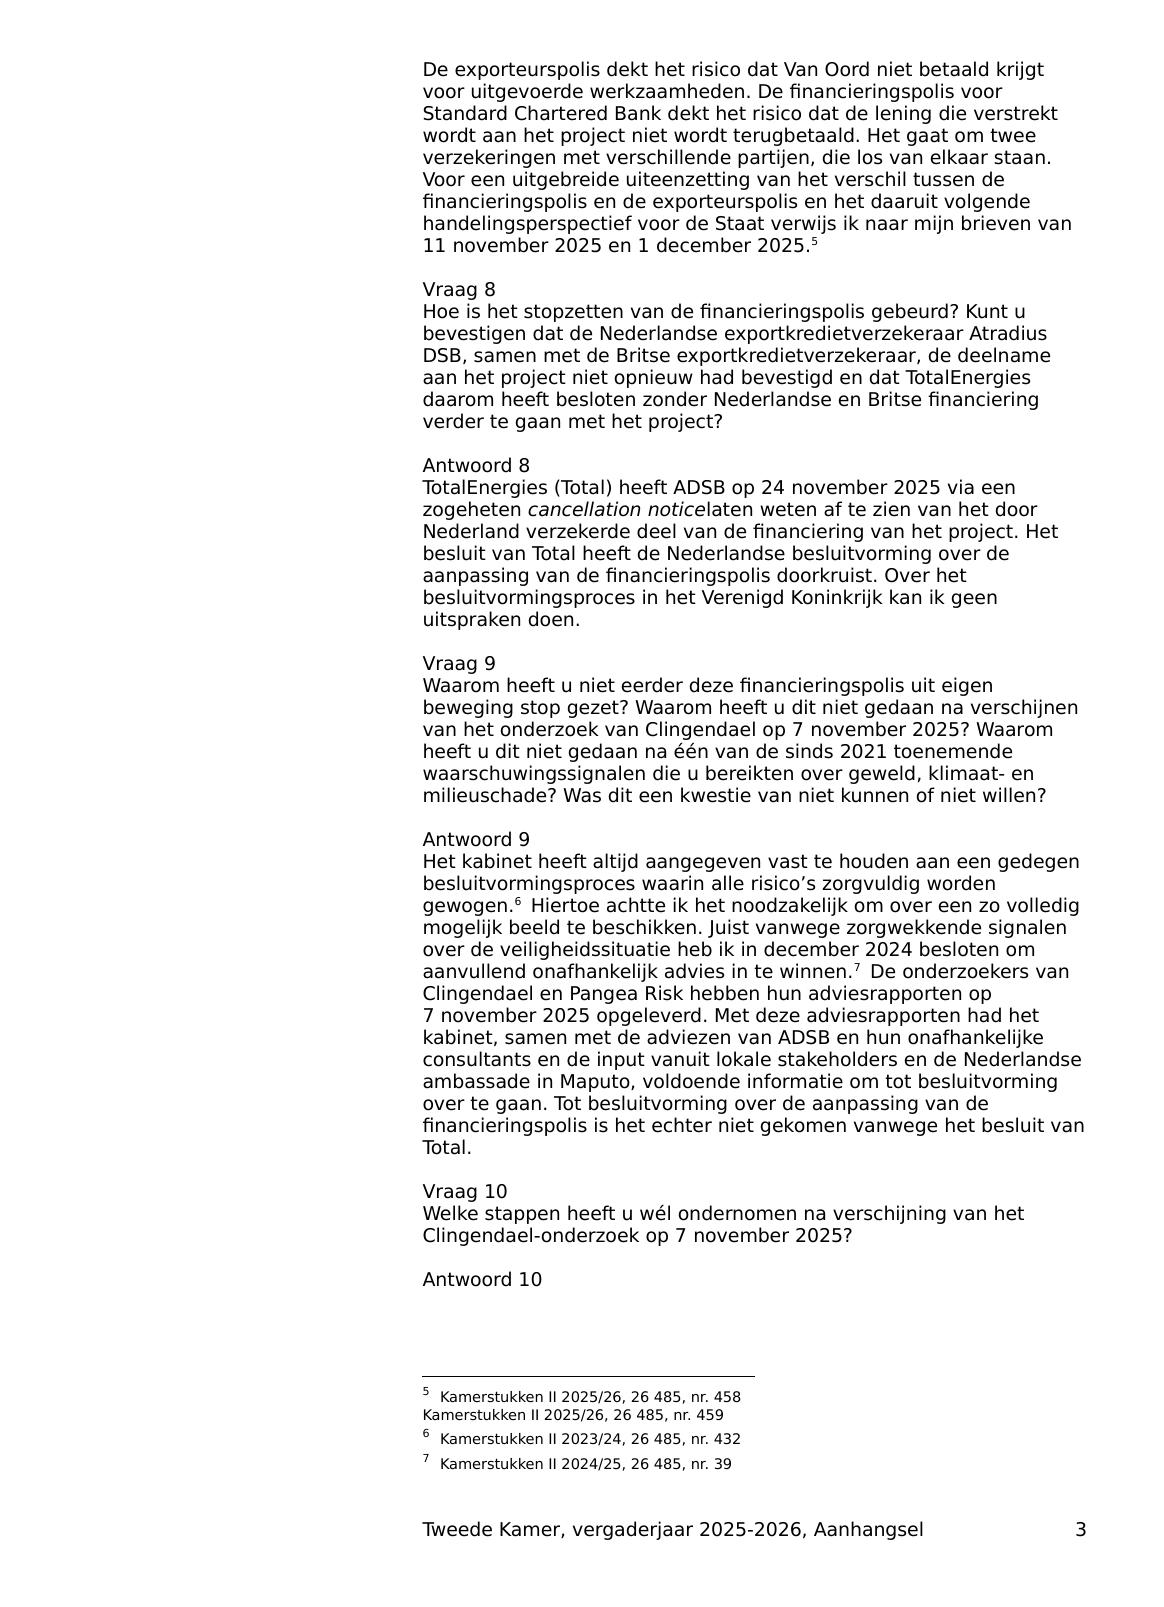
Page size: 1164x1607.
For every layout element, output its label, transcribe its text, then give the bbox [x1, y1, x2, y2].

text Vraag 9 [422, 653, 1087, 675]
text Antwoord 9 [422, 829, 1087, 851]
text Antwoord 10 [422, 1269, 1087, 1291]
text Kamerstukken II 2023/24, 26 485, nr. 432 [422, 1427, 1087, 1449]
text Kamerstukken II 2024/25, 26 485, nr. 39 [422, 1452, 1087, 1474]
text Kamerstukken II 2025/26, 26 485, nr. 459 [422, 1407, 1087, 1424]
text Het kabinet heeft altijd aangegeven vast te houden aan een gedegen besluitvormingsproces waarin alle risico’s zorgvuldig worden gewogen. Hiertoe achtte ik het noodzakelijk om over een zo volledig mogelijk beeld te beschikken. Juist vanwege zorgwekkende signalen over de veiligheidssituatie heb ik in december 2024 besloten om aanvullend onafhankelijk advies in te winnen. De onderzoekers van Clingendael en Pangea Risk hebben hun adviesrapporten op 7 november 2025 opgeleverd. Met deze adviesrapporten had het kabinet, samen met de adviezen van ADSB en hun onafhankelijke consultants en de input vanuit lokale stakeholders en de Nederlandse ambassade in Maputo, voldoende informatie om tot besluitvorming over te gaan. Tot besluitvorming over de aanpassing van de financieringspolis is het echter niet gekomen vanwege het besluit van Total. [422, 851, 1087, 1159]
text Welke stappen heeft u wél ondernomen na verschijning van het Clingendael-onderzoek op 7 november 2025? [422, 1203, 1087, 1247]
text Waarom heeft u niet eerder deze financieringspolis uit eigen beweging stop gezet? Waarom heeft u dit niet gedaan na verschijnen van het onderzoek van Clingendael op 7 november 2025? Waarom heeft u dit niet gedaan na één van de sinds 2021 toenemende waarschuwingssignalen die u bereikten over geweld, klimaat- en milieuschade? Was dit een kwestie van niet kunnen of niet willen? [422, 675, 1087, 807]
text TotalEnergies (Total) heeft ADSB op 24 november 2025 via een zogeheten cancellation noticelaten weten af te zien van het door Nederland verzekerde deel van de financiering van het project. Het besluit van Total heeft de Nederlandse besluitvorming over de aanpassing van de financieringspolis doorkruist. Over het besluitvormingsproces in het Verenigd Koninkrijk kan ik geen uitspraken doen. [422, 477, 1087, 631]
text Vraag 10 [422, 1181, 1087, 1203]
text Hoe is het stopzetten van de financieringspolis gebeurd? Kunt u bevestigen dat de Nederlandse exportkredietverzekeraar Atradius DSB, samen met de Britse exportkredietverzekeraar, de deelname aan het project niet opnieuw had bevestigd en dat TotalEnergies daarom heeft besloten zonder Nederlandse en Britse financiering verder te gaan met het project? [422, 301, 1087, 433]
text Kamerstukken II 2025/26, 26 485, nr. 458 [422, 1385, 1087, 1407]
text De exporteurspolis dekt het risico dat Van Oord niet betaald krijgt voor uitgevoerde werkzaamheden. De financieringspolis voor Standard Chartered Bank dekt het risico dat de lening die verstrekt wordt aan het project niet wordt terugbetaald. Het gaat om twee verzekeringen met verschillende partijen, die los van elkaar staan. Voor een uitgebreide uiteenzetting van het verschil tussen de financieringspolis en de exporteurspolis en het daaruit volgende handelingsperspectief voor de Staat verwijs ik naar mijn brieven van 11 november 2025 en 1 december 2025. [422, 59, 1087, 257]
text Antwoord 8 [422, 455, 1087, 477]
text Vraag 8 [422, 279, 1087, 301]
